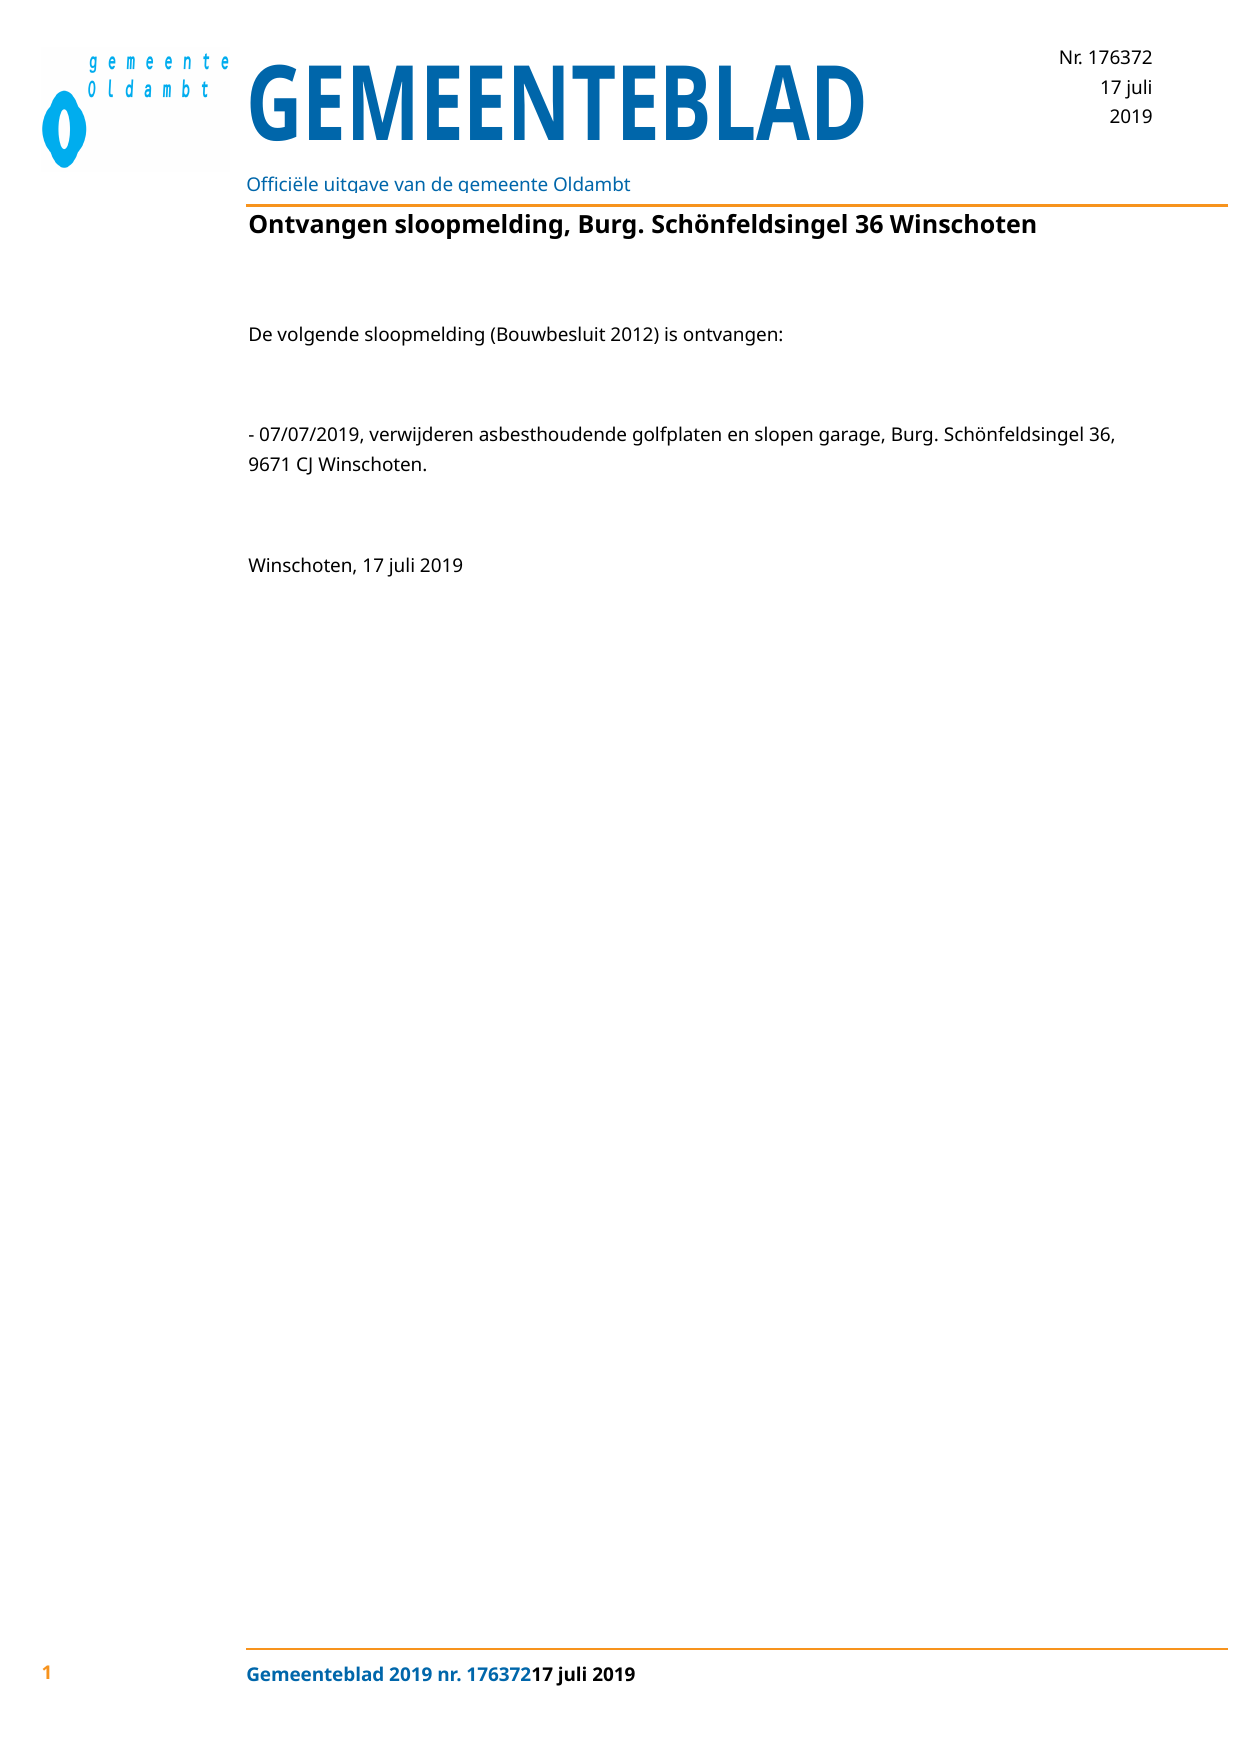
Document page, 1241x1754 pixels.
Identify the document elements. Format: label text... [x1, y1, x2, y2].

text - 07/07/2019, verwijderen asbesthoudende golfplaten en slopen garage, Burg. Schönfeldsingel 36, 9671 CJ Winschoten. [248, 422, 1152, 477]
picture [41, 47, 231, 172]
text Winschoten, 17 juli 2019 [248, 552, 1152, 578]
text De volgende sloopmelding (Bouwbesluit 2012) is ontvangen: [248, 321, 1152, 346]
text Ontvangen sloopmelding, Burg. Schönfeldsingel 36 Winschoten [248, 207, 1152, 241]
